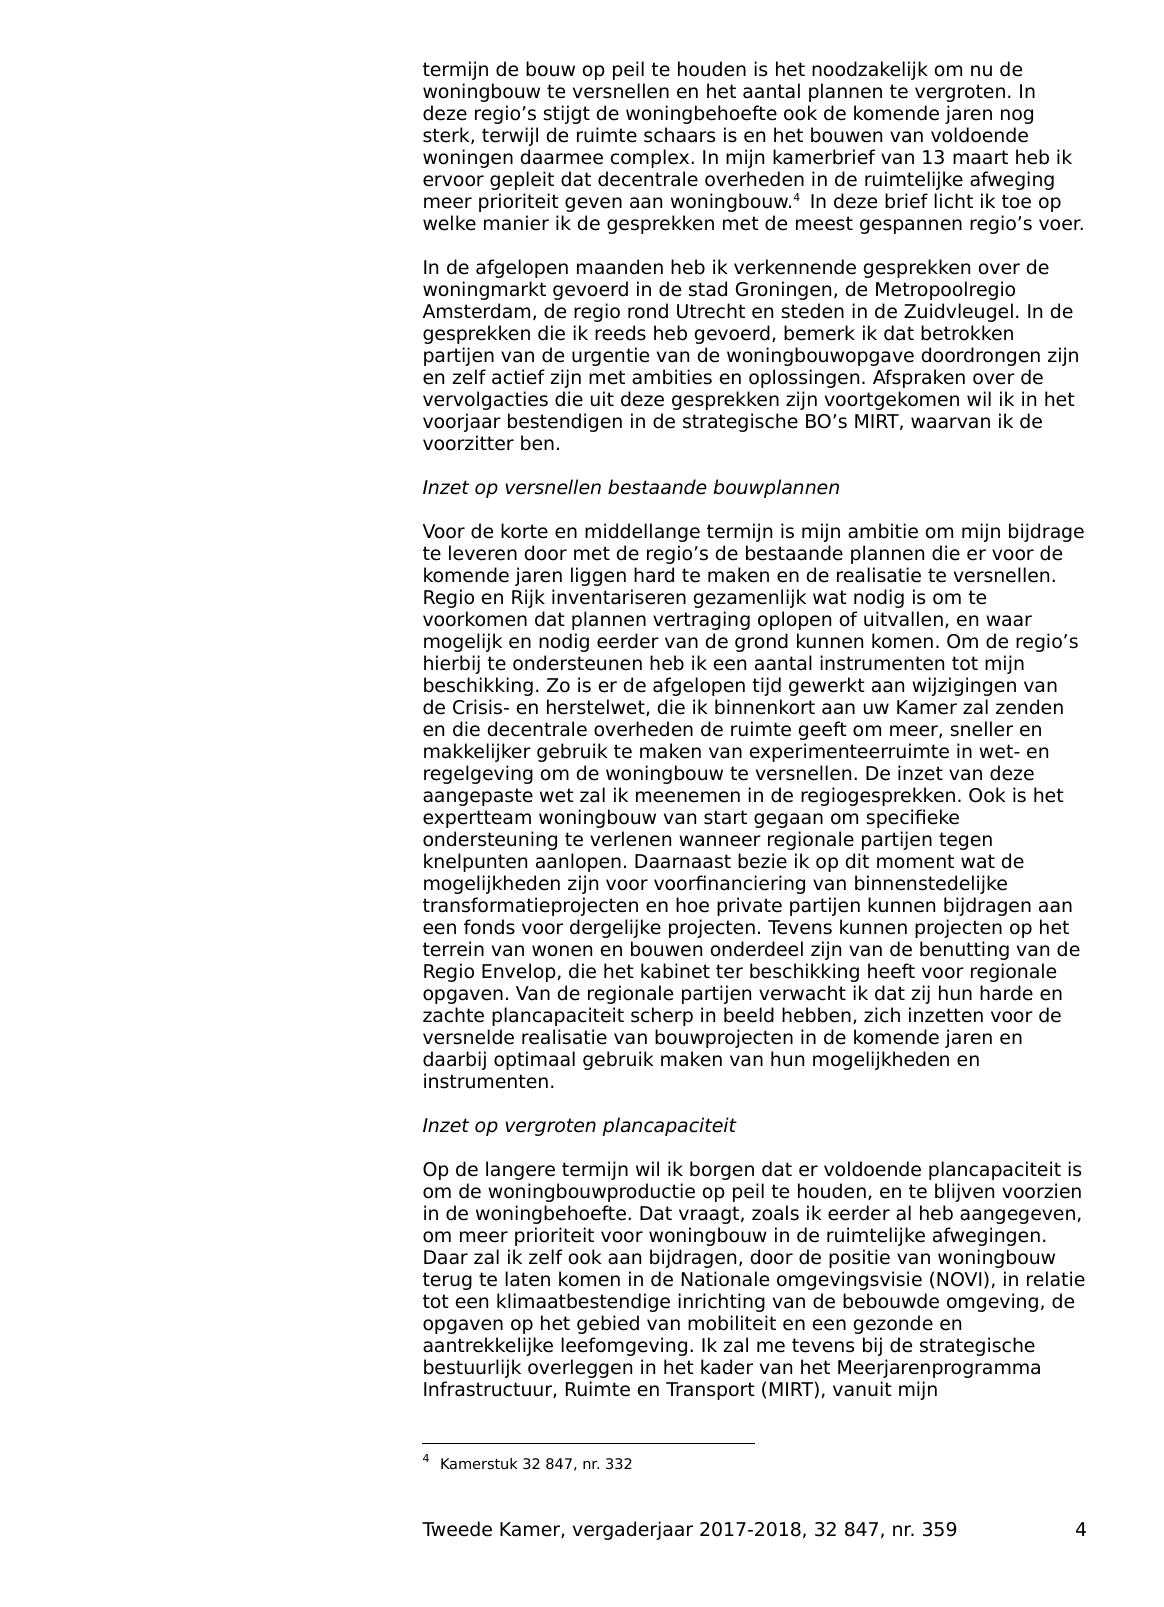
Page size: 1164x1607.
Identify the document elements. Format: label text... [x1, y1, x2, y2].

text In de afgelopen maanden heb ik verkennende gesprekken over de woningmarkt gevoerd in de stad Groningen, de Metropoolregio Amsterdam, de regio rond Utrecht en steden in de Zuidvleugel. In de gesprekken die ik reeds heb gevoerd, bemerk ik dat betrokken partijen van de urgentie van de woningbouwopgave doordrongen zijn en zelf actief zijn met ambities en oplossingen. Afspraken over de vervolgacties die uit deze gesprekken zijn voortgekomen wil ik in het voorjaar bestendigen in de strategische BO’s MIRT, waarvan ik de voorzitter ben. [422, 257, 1087, 455]
text Kamerstuk 32 847, nr. 332 [422, 1452, 1087, 1474]
text Op de langere termijn wil ik borgen dat er voldoende plancapaciteit is om de woningbouwproductie op peil te houden, en te blijven voorzien in de woningbehoefte. Dat vraagt, zoals ik eerder al heb aangegeven, om meer prioriteit voor woningbouw in de ruimtelijke afwegingen. Daar zal ik zelf ook aan bijdragen, door de positie van woningbouw terug te laten komen in de Nationale omgevingsvisie (NOVI), in relatie tot een klimaatbestendige inrichting van de bebouwde omgeving, de opgaven op het gebied van mobiliteit en een gezonde en aantrekkelijke leefomgeving. Ik zal me tevens bij de strategische bestuurlijk overleggen in het kader van het Meerjarenprogramma Infrastructuur, Ruimte en Transport (MIRT), vanuit mijn [422, 1159, 1087, 1401]
subtitle Inzet op vergroten plancapaciteit [422, 1115, 1087, 1137]
text Voor de korte en middellange termijn is mijn ambitie om mijn bijdrage te leveren door met de regio’s de bestaande plannen die er voor de komende jaren liggen hard te maken en de realisatie te versnellen. Regio en Rijk inventariseren gezamenlijk wat nodig is om te voorkomen dat plannen vertraging oplopen of uitvallen, en waar mogelijk en nodig eerder van de grond kunnen komen. Om de regio’s hierbij te ondersteunen heb ik een aantal instrumenten tot mijn beschikking. Zo is er de afgelopen tijd gewerkt aan wijzigingen van de Crisis- en herstelwet, die ik binnenkort aan uw Kamer zal zenden en die decentrale overheden de ruimte geeft om meer, sneller en makkelijker gebruik te maken van experimenteerruimte in wet- en regelgeving om de woningbouw te versnellen. De inzet van deze aangepaste wet zal ik meenemen in de regiogesprekken. Ook is het expertteam woningbouw van start gegaan om specifieke ondersteuning te verlenen wanneer regionale partijen tegen knelpunten aanlopen. Daarnaast bezie ik op dit moment wat de mogelijkheden zijn voor voorfinanciering van binnenstedelijke transformatieprojecten en hoe private partijen kunnen bijdragen aan een fonds voor dergelijke projecten. Tevens kunnen projecten op het terrein van wonen en bouwen onderdeel zijn van de benutting van de Regio Envelop, die het kabinet ter beschikking heeft voor regionale opgaven. Van de regionale partijen verwacht ik dat zij hun harde en zachte plancapaciteit scherp in beeld hebben, zich inzetten voor de versnelde realisatie van bouwprojecten in de komende jaren en daarbij optimaal gebruik maken van hun mogelijkheden en instrumenten. [422, 521, 1087, 1093]
subtitle Inzet op versnellen bestaande bouwplannen [422, 477, 1087, 499]
text termijn de bouw op peil te houden is het noodzakelijk om nu de woningbouw te versnellen en het aantal plannen te vergroten. In deze regio’s stijgt de woningbehoefte ook de komende jaren nog sterk, terwijl de ruimte schaars is en het bouwen van voldoende woningen daarmee complex. In mijn kamerbrief van 13 maart heb ik ervoor gepleit dat decentrale overheden in de ruimtelijke afweging meer prioriteit geven aan woningbouw. In deze brief licht ik toe op welke manier ik de gesprekken met de meest gespannen regio’s voer. [422, 59, 1087, 235]
